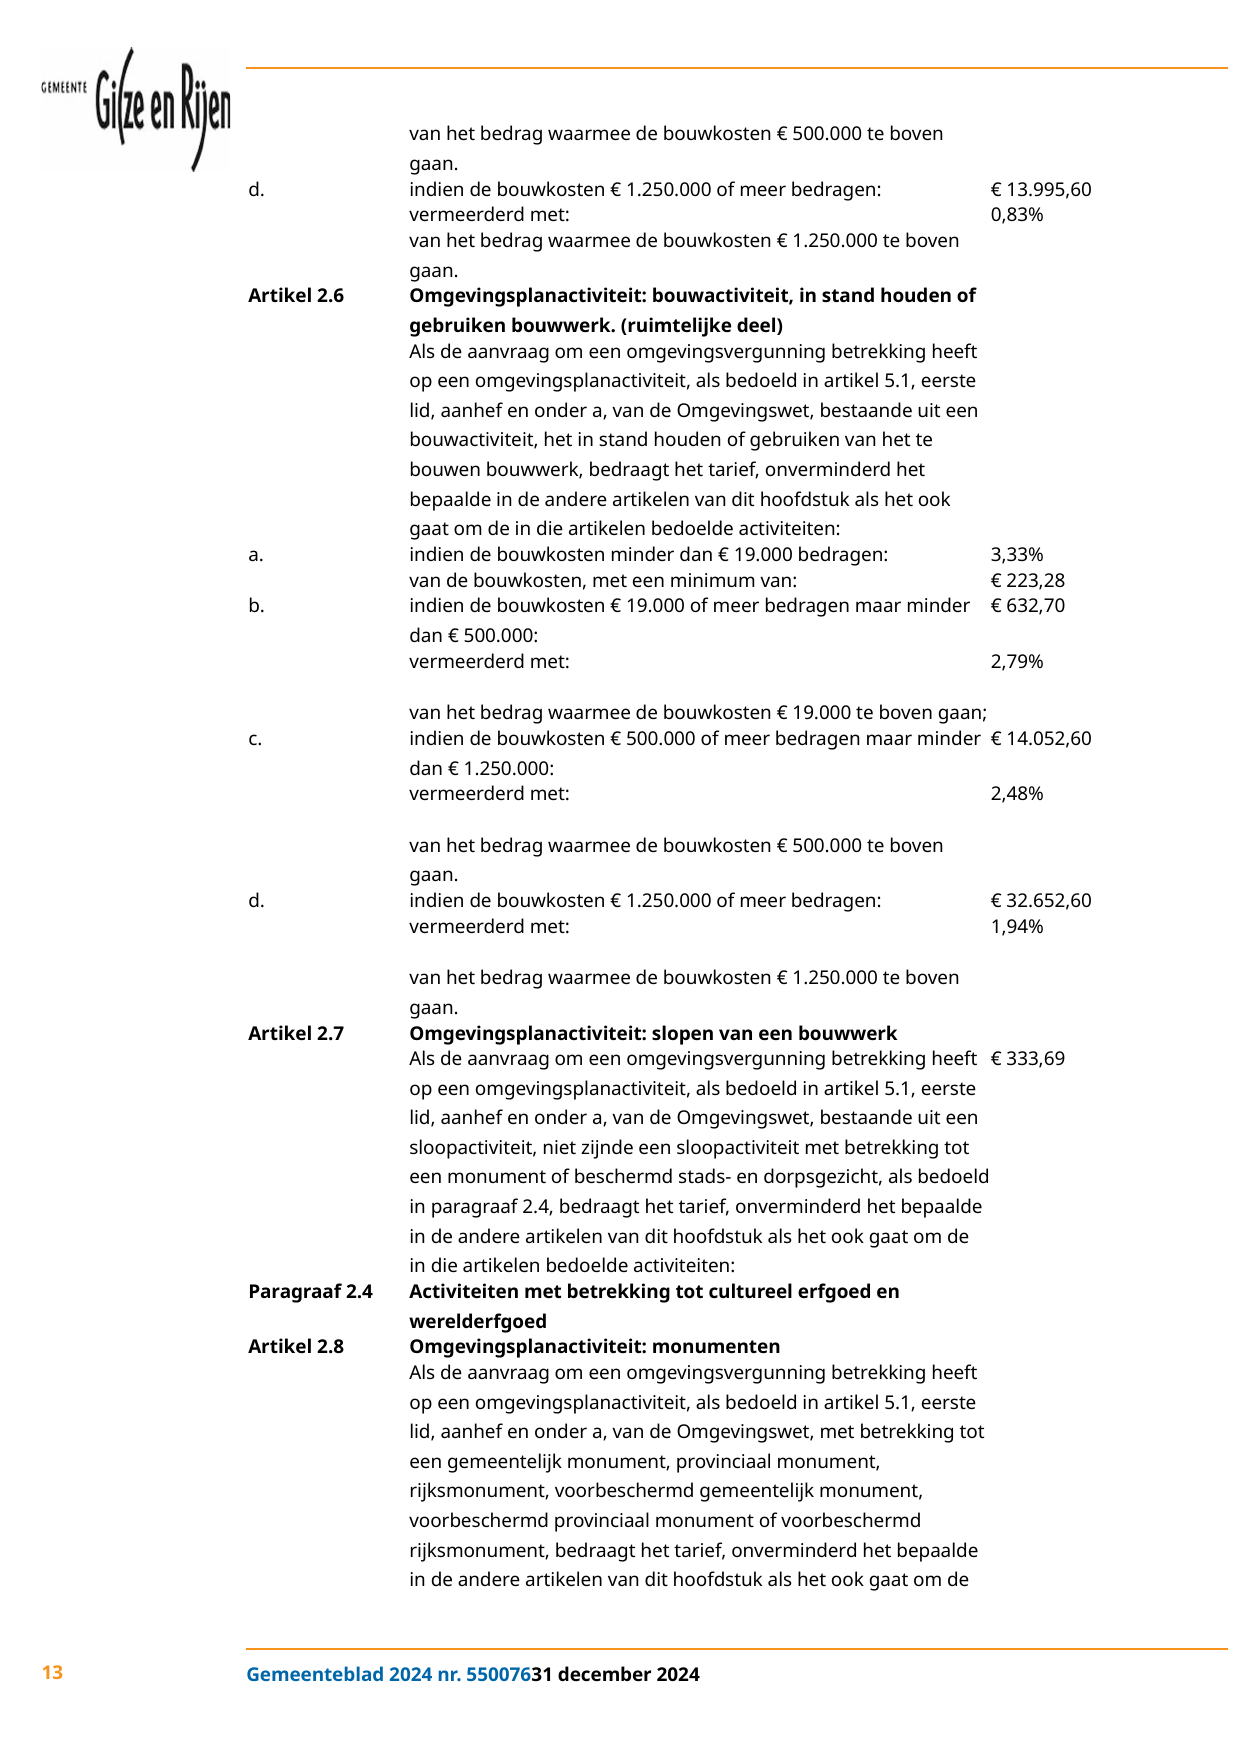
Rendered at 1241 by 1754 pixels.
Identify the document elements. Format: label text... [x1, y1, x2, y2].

table_cell € 32.652,60 [991, 887, 1152, 913]
table_cell vermeerderd met: [409, 202, 991, 227]
table_cell [991, 674, 1152, 699]
table_cell vermeerderd met: [409, 780, 991, 806]
table_cell d. [248, 887, 409, 913]
table_cell [248, 227, 409, 283]
table_cell 1,94% [991, 913, 1152, 939]
table_cell Artikel 2.7 [248, 1020, 409, 1045]
table_cell [248, 806, 409, 832]
table_cell [991, 227, 1152, 283]
table_cell a. [248, 541, 409, 567]
table_cell [409, 939, 991, 964]
table_cell [248, 674, 409, 699]
table_cell c. [248, 725, 409, 780]
table_cell indien de bouwkosten € 19.000 of meer bedragen maar minder dan € 500.000: [409, 593, 991, 648]
table_cell indien de bouwkosten € 1.250.000 of meer bedragen: [409, 176, 991, 202]
table_cell [991, 1278, 1152, 1333]
table_cell Omgevingsplanactiviteit: bouwactiviteit, in stand houden of gebruiken bouwwerk. (ruimtelijke deel) [409, 283, 991, 338]
table_cell 2,48% [991, 780, 1152, 806]
table_cell [991, 283, 1152, 338]
table_cell [248, 964, 409, 1020]
table_cell d. [248, 176, 409, 202]
table_cell [248, 95, 409, 121]
table_cell € 333,69 [991, 1045, 1152, 1278]
table_cell [248, 567, 409, 593]
table_cell [248, 202, 409, 227]
table_cell 3,33% [991, 541, 1152, 567]
table_cell [991, 964, 1152, 1020]
table_cell € 14.052,60 [991, 725, 1152, 780]
table_cell Omgevingsplanactiviteit: monumenten [409, 1334, 991, 1359]
table_cell [991, 1020, 1152, 1045]
table_cell [248, 121, 409, 176]
table_cell [409, 95, 991, 121]
table_cell van het bedrag waarmee de bouwkosten € 1.250.000 te boven gaan. [409, 227, 991, 283]
table_cell Paragraaf 2.4 [248, 1278, 409, 1333]
table_cell Als de aanvraag om een omgevingsvergunning betrekking heeft op een omgevingsplanactiviteit, als bedoeld in artikel 5.1, eerste lid, aanhef en onder a, van de Omgevingswet, met betrekking tot een gemeentelijk monument, provinciaal monument, rijksmonument, voorbeschermd gemeentelijk monument, voorbeschermd provinciaal monument of voorbeschermd rijksmonument, bedraagt het tarief, onverminderd het bepaalde in de andere artikelen van dit hoofdstuk als het ook gaat om de [409, 1359, 991, 1592]
table_cell indien de bouwkosten minder dan € 19.000 bedragen: [409, 541, 991, 567]
table_cell van het bedrag waarmee de bouwkosten € 1.250.000 te boven gaan. [409, 964, 991, 1020]
table_cell [991, 338, 1152, 541]
table_cell [991, 939, 1152, 964]
table_cell Activiteiten met betrekking tot cultureel erfgoed en werelderfgoed [409, 1278, 991, 1333]
table_cell vermeerderd met: [409, 913, 991, 939]
table_cell € 223,28 [991, 567, 1152, 593]
table_cell Als de aanvraag om een omgevingsvergunning betrekking heeft op een omgevingsplanactiviteit, als bedoeld in artikel 5.1, eerste lid, aanhef en onder a, van de Omgevingswet, bestaande uit een bouwactiviteit, het in stand houden of gebruiken van het te bouwen bouwwerk, bedraagt het tarief, onverminderd het bepaalde in de andere artikelen van dit hoofdstuk als het ook gaat om de in die artikelen bedoelde activiteiten: [409, 338, 991, 541]
table_cell [409, 674, 991, 699]
table_cell [991, 832, 1152, 887]
table_cell [991, 95, 1152, 121]
table_cell [991, 1359, 1152, 1592]
table_cell van het bedrag waarmee de bouwkosten € 500.000 te boven gaan. [409, 832, 991, 887]
table_cell [991, 806, 1152, 832]
table_cell [248, 913, 409, 939]
table_cell van het bedrag waarmee de bouwkosten € 19.000 te boven gaan; [409, 699, 991, 725]
table_cell [248, 1359, 409, 1592]
table_cell Omgevingsplanactiviteit: slopen van een bouwwerk [409, 1020, 991, 1045]
table_cell [248, 832, 409, 887]
table_cell van de bouwkosten, met een minimum van: [409, 567, 991, 593]
table_cell [248, 780, 409, 806]
table_cell [248, 648, 409, 674]
table_cell 2,79% [991, 648, 1152, 674]
table_cell 0,83% [991, 202, 1152, 227]
table_cell indien de bouwkosten € 500.000 of meer bedragen maar minder dan € 1.250.000: [409, 725, 991, 780]
picture [41, 47, 231, 172]
table_cell Als de aanvraag om een omgevingsvergunning betrekking heeft op een omgevingsplanactiviteit, als bedoeld in artikel 5.1, eerste lid, aanhef en onder a, van de Omgevingswet, bestaande uit een sloopactiviteit, niet zijnde een sloopactiviteit met betrekking tot een monument of beschermd stads- en dorpsgezicht, als bedoeld in paragraaf 2.4, bedraagt het tarief, onverminderd het bepaalde in de andere artikelen van dit hoofdstuk als het ook gaat om de in die artikelen bedoelde activiteiten: [409, 1045, 991, 1278]
table_cell Artikel 2.6 [248, 283, 409, 338]
table_cell [409, 806, 991, 832]
table_cell indien de bouwkosten € 1.250.000 of meer bedragen: [409, 887, 991, 913]
table_cell [248, 338, 409, 541]
table_cell [991, 121, 1152, 176]
table_cell [248, 1045, 409, 1278]
table_cell b. [248, 593, 409, 648]
table_cell [991, 1334, 1152, 1359]
table_cell € 13.995,60 [991, 176, 1152, 202]
table_cell vermeerderd met: [409, 648, 991, 674]
table_cell van het bedrag waarmee de bouwkosten € 500.000 te boven gaan. [409, 121, 991, 176]
table_cell [248, 699, 409, 725]
table_cell [991, 699, 1152, 725]
table_cell [248, 939, 409, 964]
table_cell € 632,70 [991, 593, 1152, 648]
table_cell Artikel 2.8 [248, 1334, 409, 1359]
